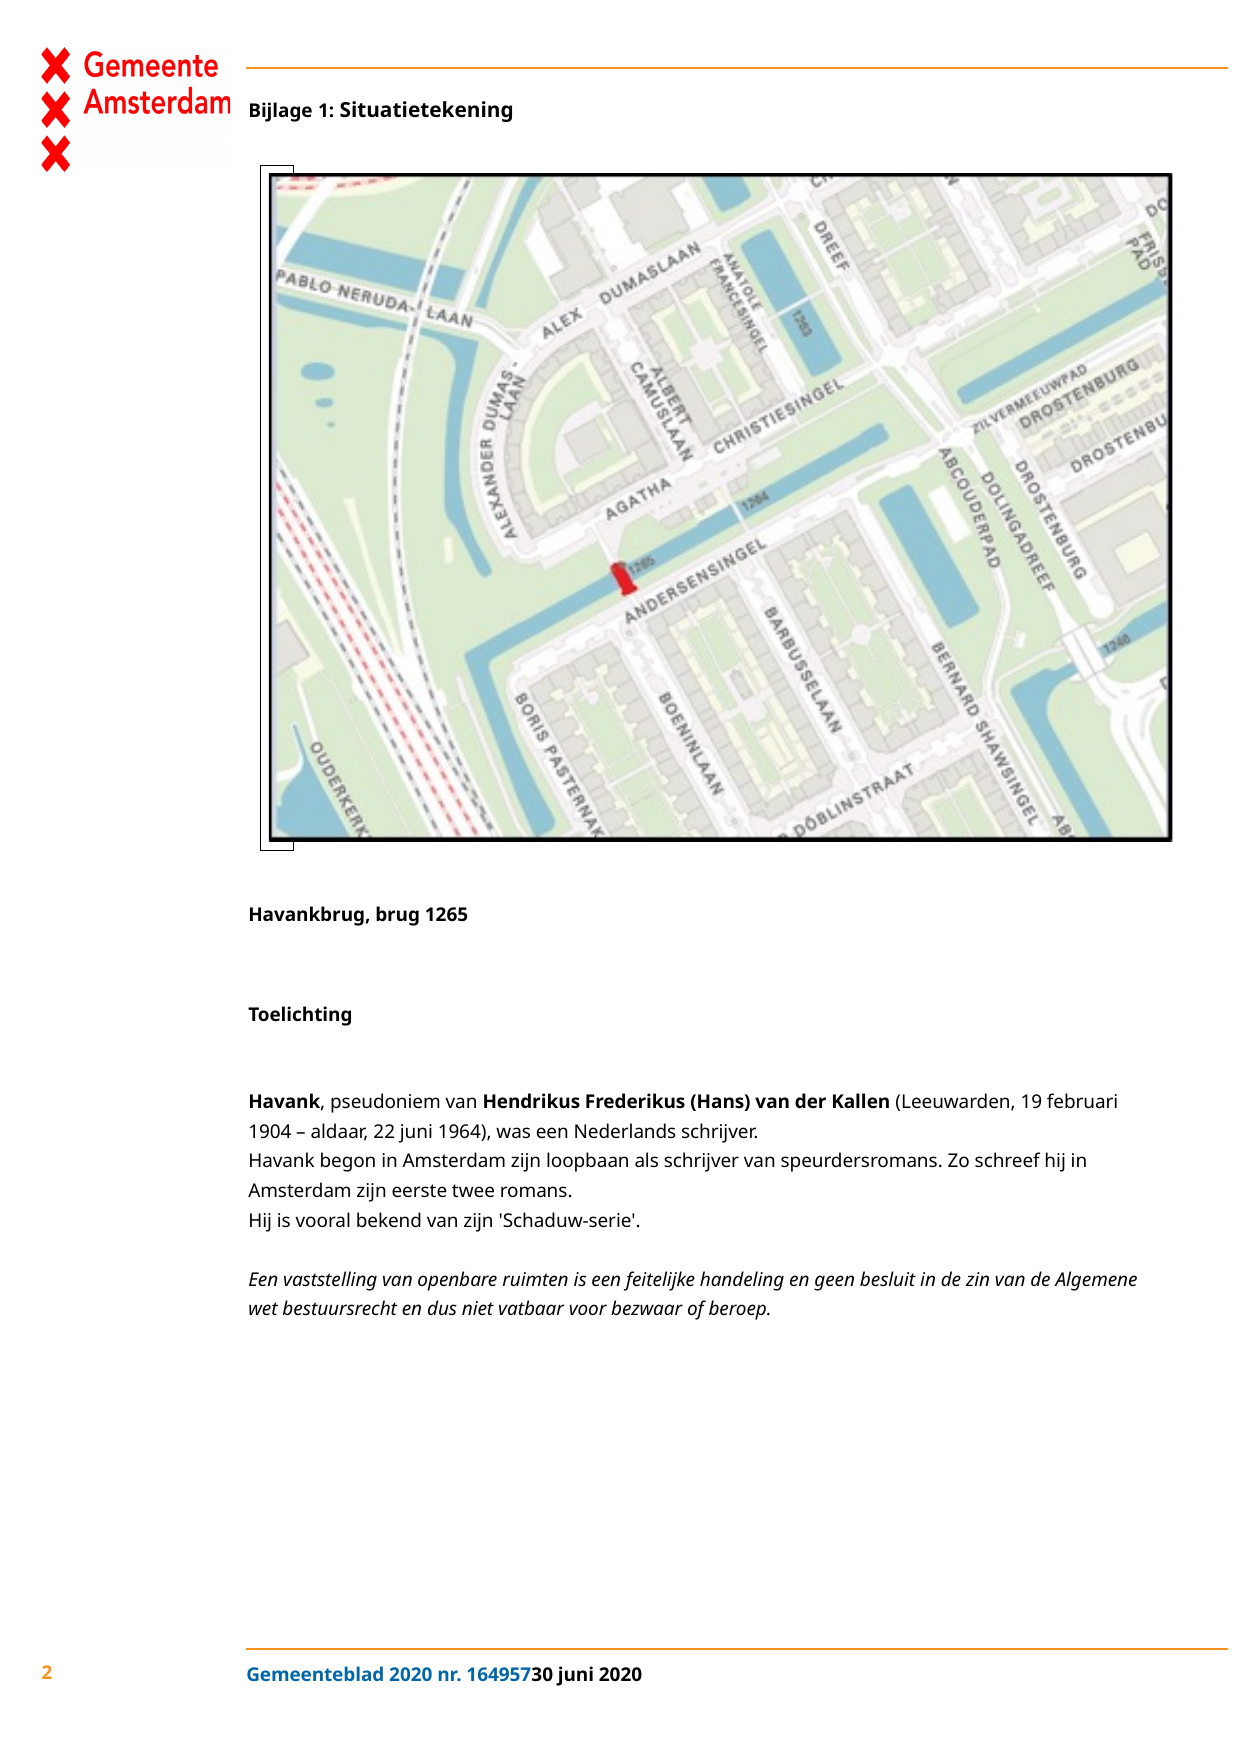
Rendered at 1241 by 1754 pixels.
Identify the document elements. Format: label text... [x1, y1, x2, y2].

text Een vaststelling van openbare ruimten is een feitelijke handeling en geen besluit in de zin van de Algemene wet bestuursrecht en dus niet vatbaar voor bezwaar of beroep. [248, 1266, 1152, 1321]
text Hij is vooral bekend van zijn 'Schaduw-serie'. [248, 1207, 1152, 1233]
text Toelichting [248, 990, 1152, 1030]
text Havankbrug, brug 1265 [248, 901, 1152, 927]
picture [41, 47, 231, 172]
picture [268, 173, 1173, 842]
text Havank begon in Amsterdam zijn loopbaan als schrijver van speurdersromans. Zo schreef hij in Amsterdam zijn eerste twee romans. [248, 1148, 1152, 1203]
text Bijlage 1: Situatietekening [248, 95, 1152, 123]
text Havank, pseudoniem van Hendrikus Frederikus (Hans) van der Kallen (Leeuwarden, 19 februari 1904 – aldaar, 22 juni 1964), was een Nederlands schrijver. [248, 1088, 1152, 1144]
